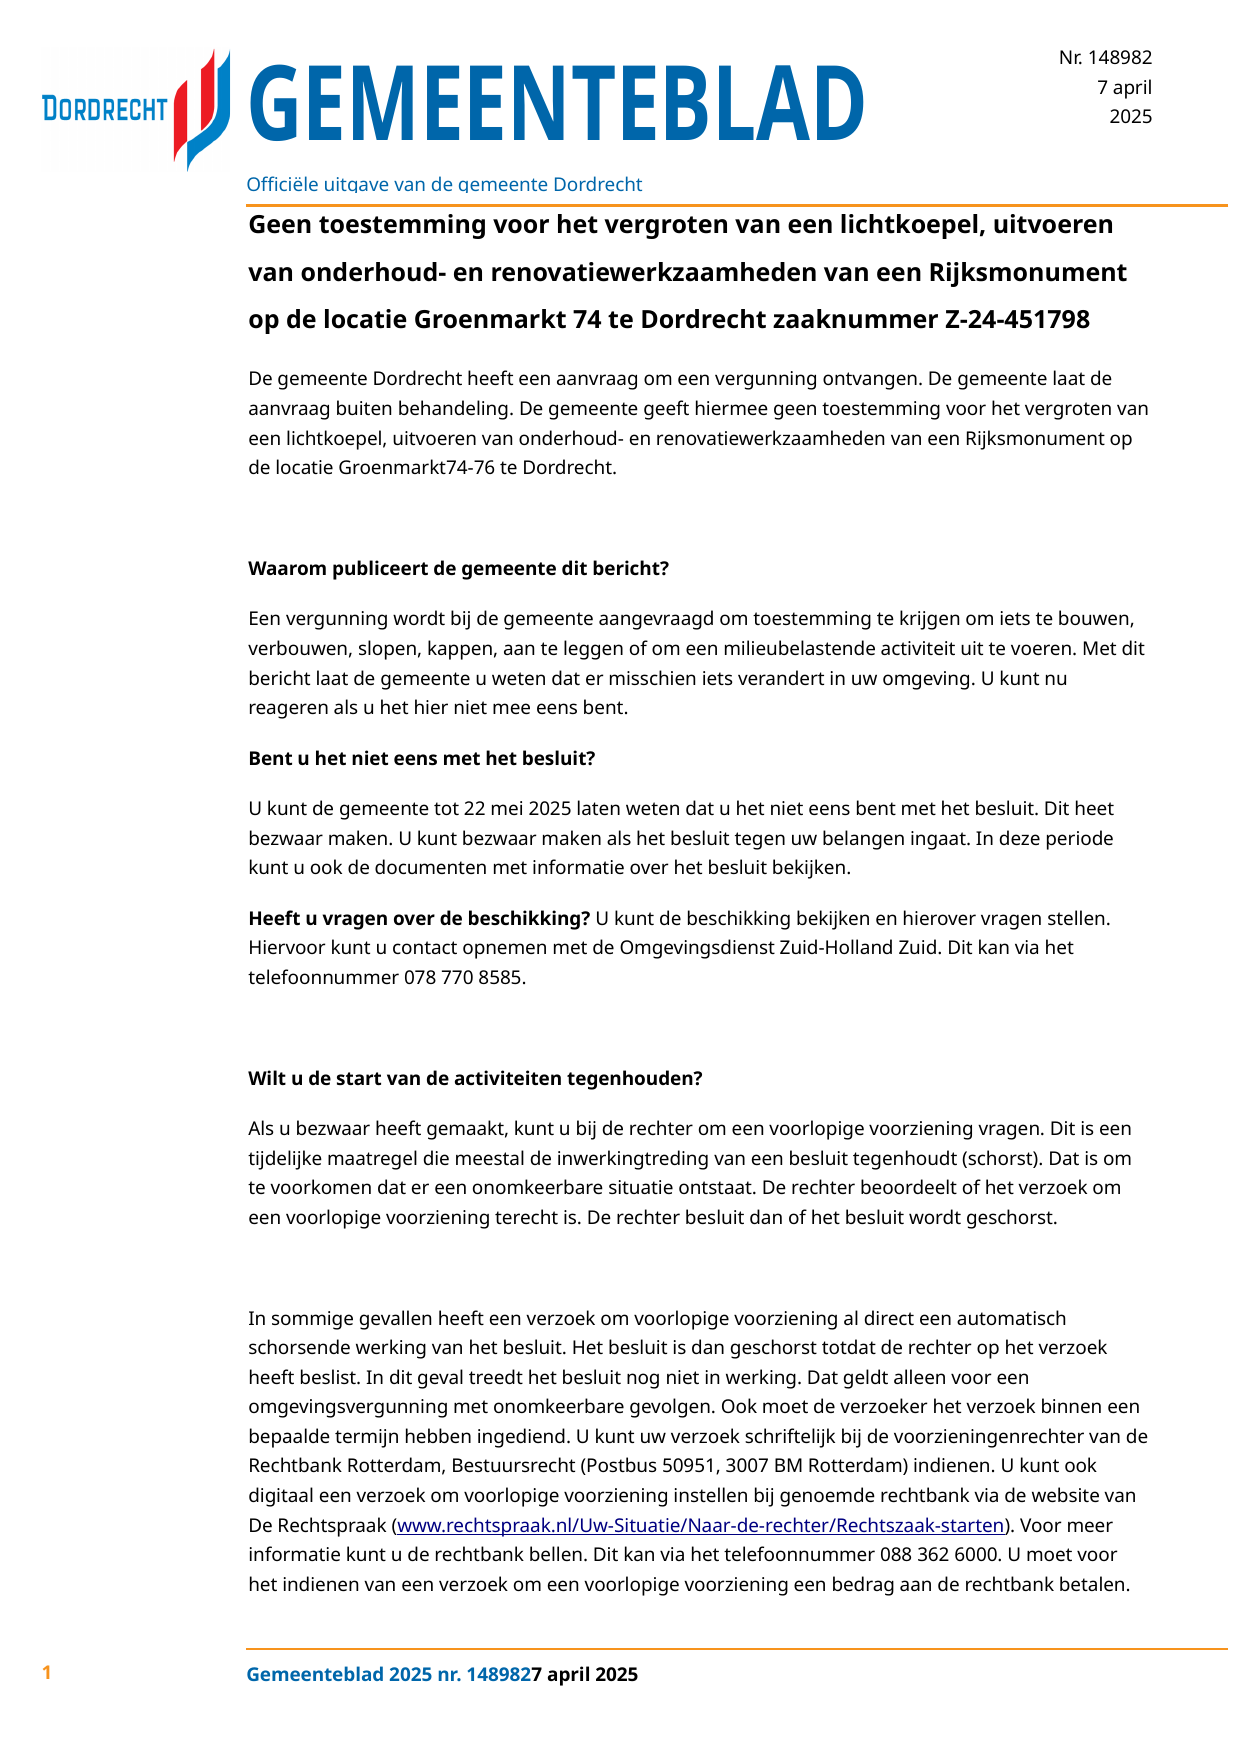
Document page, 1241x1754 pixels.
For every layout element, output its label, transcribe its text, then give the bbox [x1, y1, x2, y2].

text Waarom publiceert de gemeente dit bericht? [248, 555, 1152, 581]
text Heeft u vragen over de beschikking? U kunt de beschikking bekijken en hierover vragen stellen. Hiervoor kunt u contact opnemen met de Omgevingsdienst Zuid-Holland Zuid. Dit kan via het telefoonnummer 078 770 8585. [248, 905, 1152, 989]
text Wilt u de start van de activiteiten tegenhouden? [248, 1065, 1152, 1090]
text U kunt de gemeente tot 22 mei 2025 laten weten dat u het niet eens bent met het besluit. Dit heet bezwaar maken. U kunt bezwaar maken als het besluit tegen uw belangen ingaat. In deze periode kunt u ook de documenten met informatie over het besluit bekijken. [248, 795, 1152, 880]
text De gemeente Dordrecht heeft een aanvraag om een vergunning ontvangen. De gemeente laat de aanvraag buiten behandeling. De gemeente geeft hiermee geen toestemming voor het vergroten van een lichtkoepel, uitvoeren van onderhoud- en renovatiewerkzaamheden van een Rijksmonument op de locatie Groenmarkt74-76 te Dordrecht. [248, 366, 1152, 480]
text In sommige gevallen heeft een verzoek om voorlopige voorziening al direct een automatisch schorsende werking van het besluit. Het besluit is dan geschorst totdat de rechter op het verzoek heeft beslist. In dit geval treedt het besluit nog niet in werking. Dat geldt alleen voor een omgevingsvergunning met onomkeerbare gevolgen. Ook moet de verzoeker het verzoek binnen een bepaalde termijn hebben ingediend. U kunt uw verzoek schriftelijk bij de voorzieningenrechter van de Rechtbank Rotterdam, Bestuursrecht (Postbus 50951, 3007 BM Rotterdam) indienen. U kunt ook digitaal een verzoek om voorlopige voorziening instellen bij genoemde rechtbank via de website van De Rechtspraak (www.rechtspraak.nl/Uw-Situatie/Naar-de-rechter/Rechtszaak-starten). Voor meer informatie kunt u de rechtbank bellen. Dit kan via het telefoonnummer 088 362 6000. U moet voor het indienen van een verzoek om een voorlopige voorziening een bedrag aan de rechtbank betalen. [248, 1305, 1152, 1597]
text Een vergunning wordt bij de gemeente aangevraagd om toestemming te krijgen om iets te bouwen, verbouwen, slopen, kappen, aan te leggen of om een milieubelastende activiteit uit te voeren. Met dit bericht laat de gemeente u weten dat er misschien iets verandert in uw omgeving. U kunt nu reageren als u het hier niet mee eens bent. [248, 606, 1152, 720]
text Als u bezwaar heeft gemaakt, kunt u bij de rechter om een voorlopige voorziening vragen. Dit is een tijdelijke maatregel die meestal de inwerkingtreding van een besluit tegenhoudt (schorst). Dat is om te voorkomen dat er een onomkeerbare situatie ontstaat. De rechter beoordeelt of het verzoek om een voorlopige voorziening terecht is. De rechter besluit dan of het besluit wordt geschorst. [248, 1115, 1152, 1229]
text Bent u het niet eens met het besluit? [248, 745, 1152, 770]
text Geen toestemming voor het vergroten van een lichtkoepel, uitvoeren van onderhoud- en renovatiewerkzaamheden van een Rijksmonument op de locatie Groenmarkt 74 te Dordrecht zaaknummer Z-24-451798 [248, 207, 1152, 336]
picture [41, 47, 231, 172]
